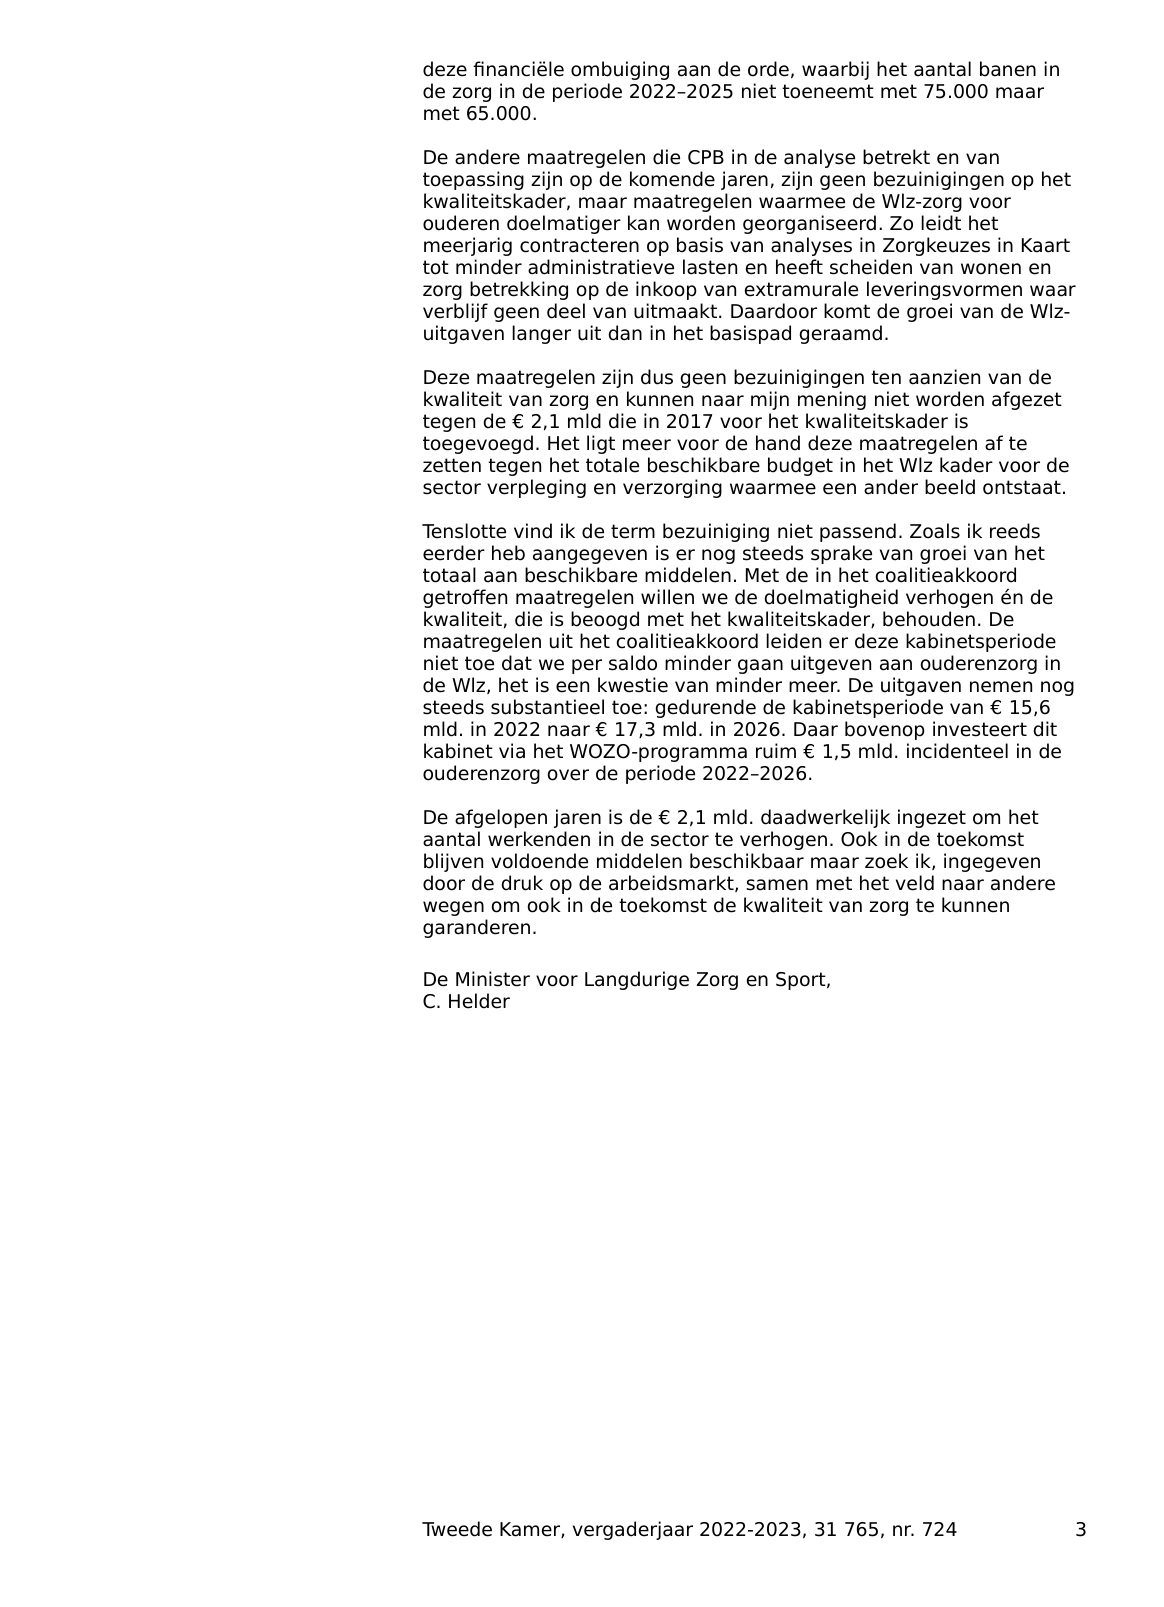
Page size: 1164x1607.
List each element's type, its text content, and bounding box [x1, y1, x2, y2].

text De afgelopen jaren is de € 2,1 mld. daadwerkelijk ingezet om het aantal werkenden in de sector te verhogen. Ook in de toekomst blijven voldoende middelen beschikbaar maar zoek ik, ingegeven door de druk op de arbeidsmarkt, samen met het veld naar andere wegen om ook in de toekomst de kwaliteit van zorg te kunnen garanderen. [422, 807, 1087, 939]
text De andere maatregelen die CPB in de analyse betrekt en van toepassing zijn op de komende jaren, zijn geen bezuinigingen op het kwaliteitskader, maar maatregelen waarmee de Wlz-zorg voor ouderen doelmatiger kan worden georganiseerd. Zo leidt het meerjarig contracteren op basis van analyses in Zorgkeuzes in Kaart tot minder administratieve lasten en heeft scheiden van wonen en zorg betrekking op de inkoop van extramurale leveringsvormen waar verblijf geen deel van uitmaakt. Daardoor komt de groei van de Wlz-uitgaven langer uit dan in het basispad geraamd. [422, 147, 1087, 345]
text deze financiële ombuiging aan de orde, waarbij het aantal banen in de zorg in de periode 2022–2025 niet toeneemt met 75.000 maar met 65.000. [422, 59, 1087, 125]
text Tenslotte vind ik de term bezuiniging niet passend. Zoals ik reeds eerder heb aangegeven is er nog steeds sprake van groei van het totaal aan beschikbare middelen. Met de in het coalitieakkoord getroffen maatregelen willen we de doelmatigheid verhogen én de kwaliteit, die is beoogd met het kwaliteitskader, behouden. De maatregelen uit het coalitieakkoord leiden er deze kabinetsperiode niet toe dat we per saldo minder gaan uitgeven aan ouderenzorg in de Wlz, het is een kwestie van minder meer. De uitgaven nemen nog steeds substantieel toe: gedurende de kabinetsperiode van € 15,6 mld. in 2022 naar € 17,3 mld. in 2026. Daar bovenop investeert dit kabinet via het WOZO-programma ruim € 1,5 mld. incidenteel in de ouderenzorg over de periode 2022–2026. [422, 521, 1087, 785]
text Deze maatregelen zijn dus geen bezuinigingen ten aanzien van de kwaliteit van zorg en kunnen naar mijn mening niet worden afgezet tegen de € 2,1 mld die in 2017 voor het kwaliteitskader is toegevoegd. Het ligt meer voor de hand deze maatregelen af te zetten tegen het totale beschikbare budget in het Wlz kader voor de sector verpleging en verzorging waarmee een ander beeld ontstaat. [422, 367, 1087, 499]
text De Minister voor Langdurige Zorg en Sport, C. Helder [422, 969, 1087, 1013]
